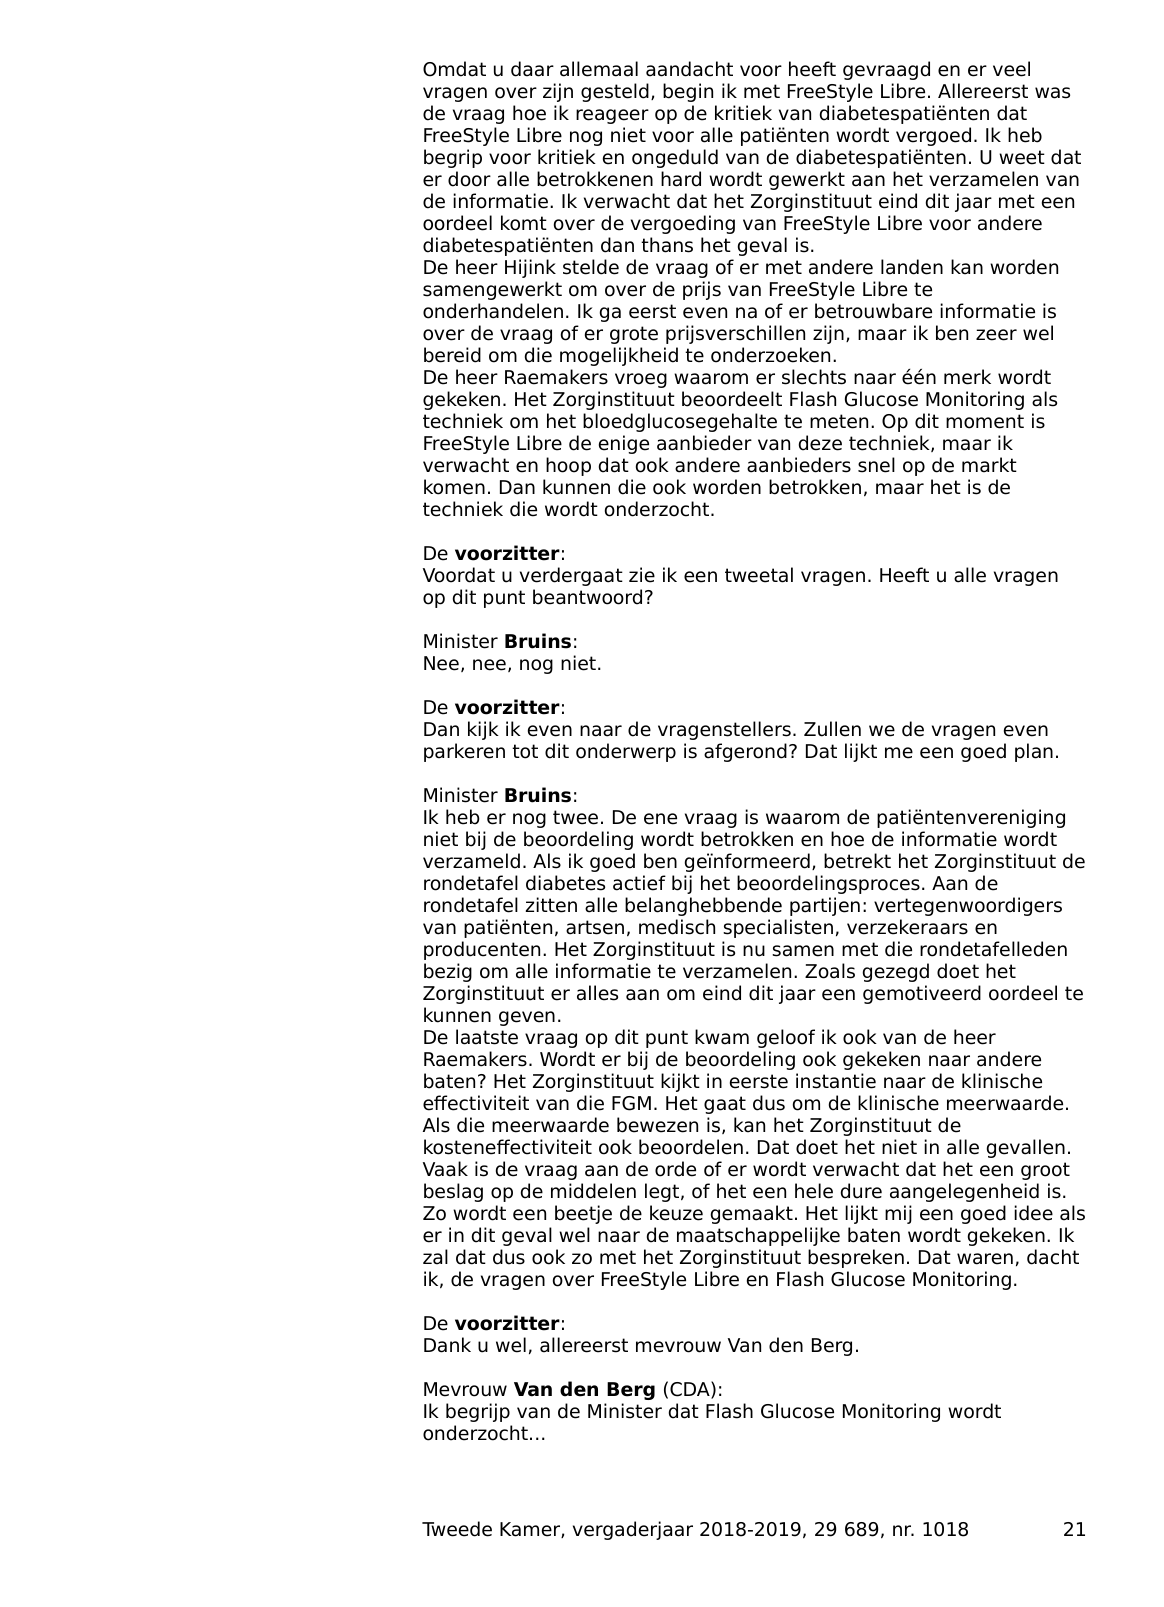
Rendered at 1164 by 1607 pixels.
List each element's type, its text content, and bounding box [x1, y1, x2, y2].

text Ik begrijp van de Minister dat Flash Glucose Monitoring wordt onderzocht... [422, 1401, 1087, 1445]
text De voorzitter: [422, 1313, 1087, 1335]
text Ik heb er nog twee. De ene vraag is waarom de patiëntenvereniging niet bij de beoordeling wordt betrokken en hoe de informatie wordt verzameld. Als ik goed ben geïnformeerd, betrekt het Zorginstituut de rondetafel diabetes actief bij het beoordelingsproces. Aan de rondetafel zitten alle belanghebbende partijen: vertegenwoordigers van patiënten, artsen, medisch specialisten, verzekeraars en producenten. Het Zorginstituut is nu samen met die rondetafelleden bezig om alle informatie te verzamelen. Zoals gezegd doet het Zorginstituut er alles aan om eind dit jaar een gemotiveerd oordeel te kunnen geven. [422, 807, 1087, 1027]
text De voorzitter: [422, 697, 1087, 719]
text De voorzitter: [422, 543, 1087, 565]
text Nee, nee, nog niet. [422, 653, 1087, 675]
text Omdat u daar allemaal aandacht voor heeft gevraagd en er veel vragen over zijn gesteld, begin ik met FreeStyle Libre. Allereerst was de vraag hoe ik reageer op de kritiek van diabetespatiënten dat FreeStyle Libre nog niet voor alle patiënten wordt vergoed. Ik heb begrip voor kritiek en ongeduld van de diabetespatiënten. U weet dat er door alle betrokkenen hard wordt gewerkt aan het verzamelen van de informatie. Ik verwacht dat het Zorginstituut eind dit jaar met een oordeel komt over de vergoeding van FreeStyle Libre voor andere diabetespatiënten dan thans het geval is. [422, 59, 1087, 257]
text Dan kijk ik even naar de vragenstellers. Zullen we de vragen even parkeren tot dit onderwerp is afgerond? Dat lijkt me een goed plan. [422, 719, 1087, 763]
text De heer Raemakers vroeg waarom er slechts naar één merk wordt gekeken. Het Zorginstituut beoordeelt Flash Glucose Monitoring als techniek om het bloedglucosegehalte te meten. Op dit moment is FreeStyle Libre de enige aanbieder van deze techniek, maar ik verwacht en hoop dat ook andere aanbieders snel op de markt komen. Dan kunnen die ook worden betrokken, maar het is de techniek die wordt onderzocht. [422, 367, 1087, 521]
text Minister Bruins: [422, 785, 1087, 807]
text Voordat u verdergaat zie ik een tweetal vragen. Heeft u alle vragen op dit punt beantwoord? [422, 565, 1087, 609]
text De heer Hijink stelde de vraag of er met andere landen kan worden samengewerkt om over de prijs van FreeStyle Libre te onderhandelen. Ik ga eerst even na of er betrouwbare informatie is over de vraag of er grote prijsverschillen zijn, maar ik ben zeer wel bereid om die mogelijkheid te onderzoeken. [422, 257, 1087, 367]
text De laatste vraag op dit punt kwam geloof ik ook van de heer Raemakers. Wordt er bij de beoordeling ook gekeken naar andere baten? Het Zorginstituut kijkt in eerste instantie naar de klinische effectiviteit van die FGM. Het gaat dus om de klinische meerwaarde. Als die meerwaarde bewezen is, kan het Zorginstituut de kosteneffectiviteit ook beoordelen. Dat doet het niet in alle gevallen. Vaak is de vraag aan de orde of er wordt verwacht dat het een groot beslag op de middelen legt, of het een hele dure aangelegenheid is. Zo wordt een beetje de keuze gemaakt. Het lijkt mij een goed idee als er in dit geval wel naar de maatschappelijke baten wordt gekeken. Ik zal dat dus ook zo met het Zorginstituut bespreken. Dat waren, dacht ik, de vragen over FreeStyle Libre en Flash Glucose Monitoring. [422, 1027, 1087, 1291]
text Dank u wel, allereerst mevrouw Van den Berg. [422, 1335, 1087, 1357]
text Mevrouw Van den Berg (CDA): [422, 1379, 1087, 1401]
text Minister Bruins: [422, 631, 1087, 653]
